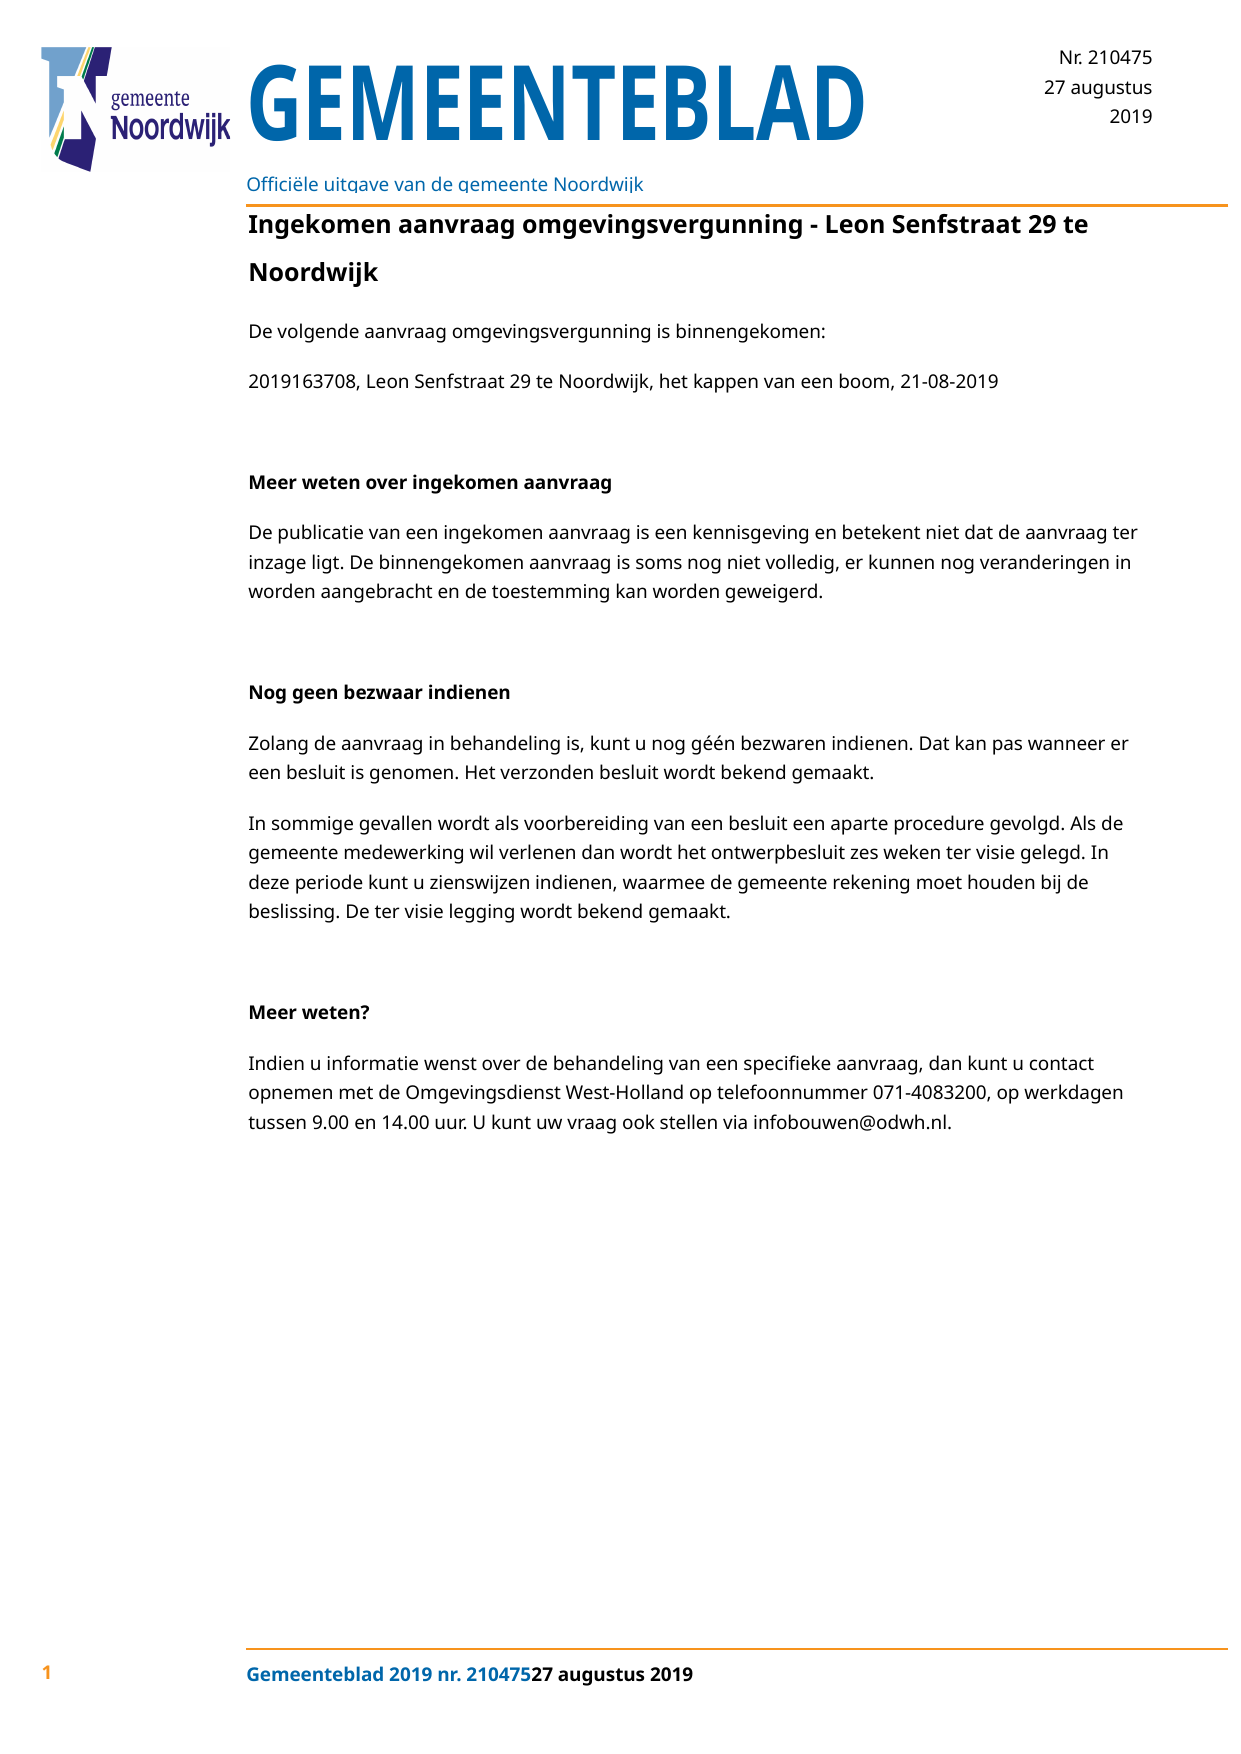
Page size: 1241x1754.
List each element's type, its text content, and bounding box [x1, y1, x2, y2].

text Zolang de aanvraag in behandeling is, kunt u nog géén bezwaren indienen. Dat kan pas wanneer er een besluit is genomen. Het verzonden besluit wordt bekend gemaakt. [248, 730, 1152, 785]
text De publicatie van een ingekomen aanvraag is een kennisgeving en betekent niet dat de aanvraag ter inzage ligt. De binnengekomen aanvraag is soms nog niet volledig, er kunnen nog veranderingen in worden aangebracht en de toestemming kan worden geweigerd. [248, 519, 1152, 604]
picture [41, 47, 231, 172]
text Ingekomen aanvraag omgevingsvergunning - Leon Senfstraat 29 te Noordwijk [248, 207, 1152, 288]
text Meer weten over ingekomen aanvraag [248, 469, 1152, 495]
text Meer weten? [248, 999, 1152, 1025]
text De volgende aanvraag omgevingsvergunning is binnengekomen: [248, 318, 1152, 344]
text In sommige gevallen wordt als voorbereiding van een besluit een aparte procedure gevolgd. Als de gemeente medewerking wil verlenen dan wordt het ontwerpbesluit zes weken ter visie gelegd. In deze periode kunt u zienswijzen indienen, waarmee de gemeente rekening moet houden bij de beslissing. De ter visie legging wordt bekend gemaakt. [248, 810, 1152, 924]
text 2019163708, Leon Senfstraat 29 te Noordwijk, het kappen van een boom, 21-08-2019 [248, 368, 1152, 394]
text Nog geen bezwaar indienen [248, 679, 1152, 705]
text Indien u informatie wenst over de behandeling van een specifieke aanvraag, dan kunt u contact opnemen met de Omgevingsdienst West-Holland op telefoonnummer 071-4083200, op werkdagen tussen 9.00 en 14.00 uur. U kunt uw vraag ook stellen via infobouwen@odwh.nl. [248, 1050, 1152, 1135]
